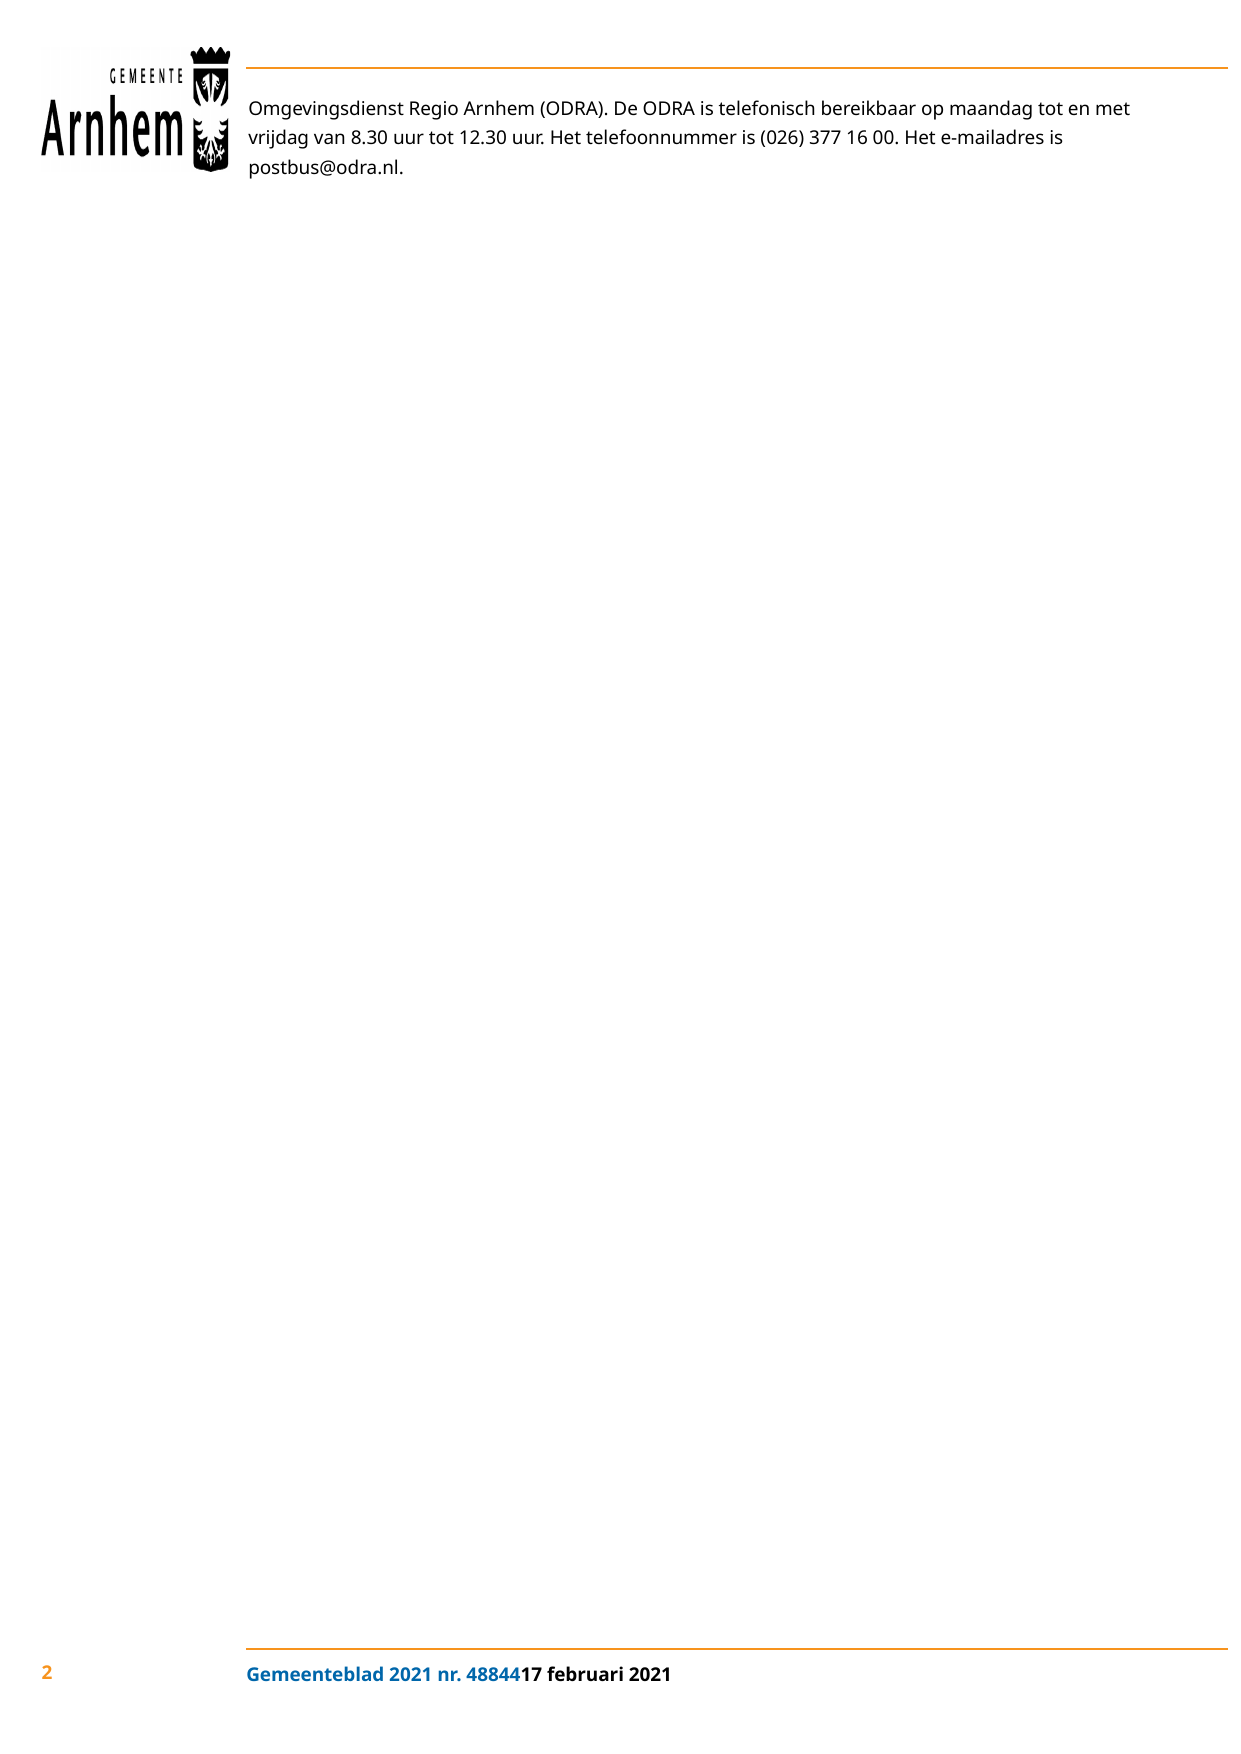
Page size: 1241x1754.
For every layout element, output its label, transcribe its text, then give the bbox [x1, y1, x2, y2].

text Omgevingsdienst Regio Arnhem (ODRA). De ODRA is telefonisch bereikbaar op maandag tot en met vrijdag van 8.30 uur tot 12.30 uur. Het telefoonnummer is (026) 377 16 00. Het e-mailadres is postbus@odra.nl. [248, 95, 1152, 180]
picture [41, 47, 231, 172]
